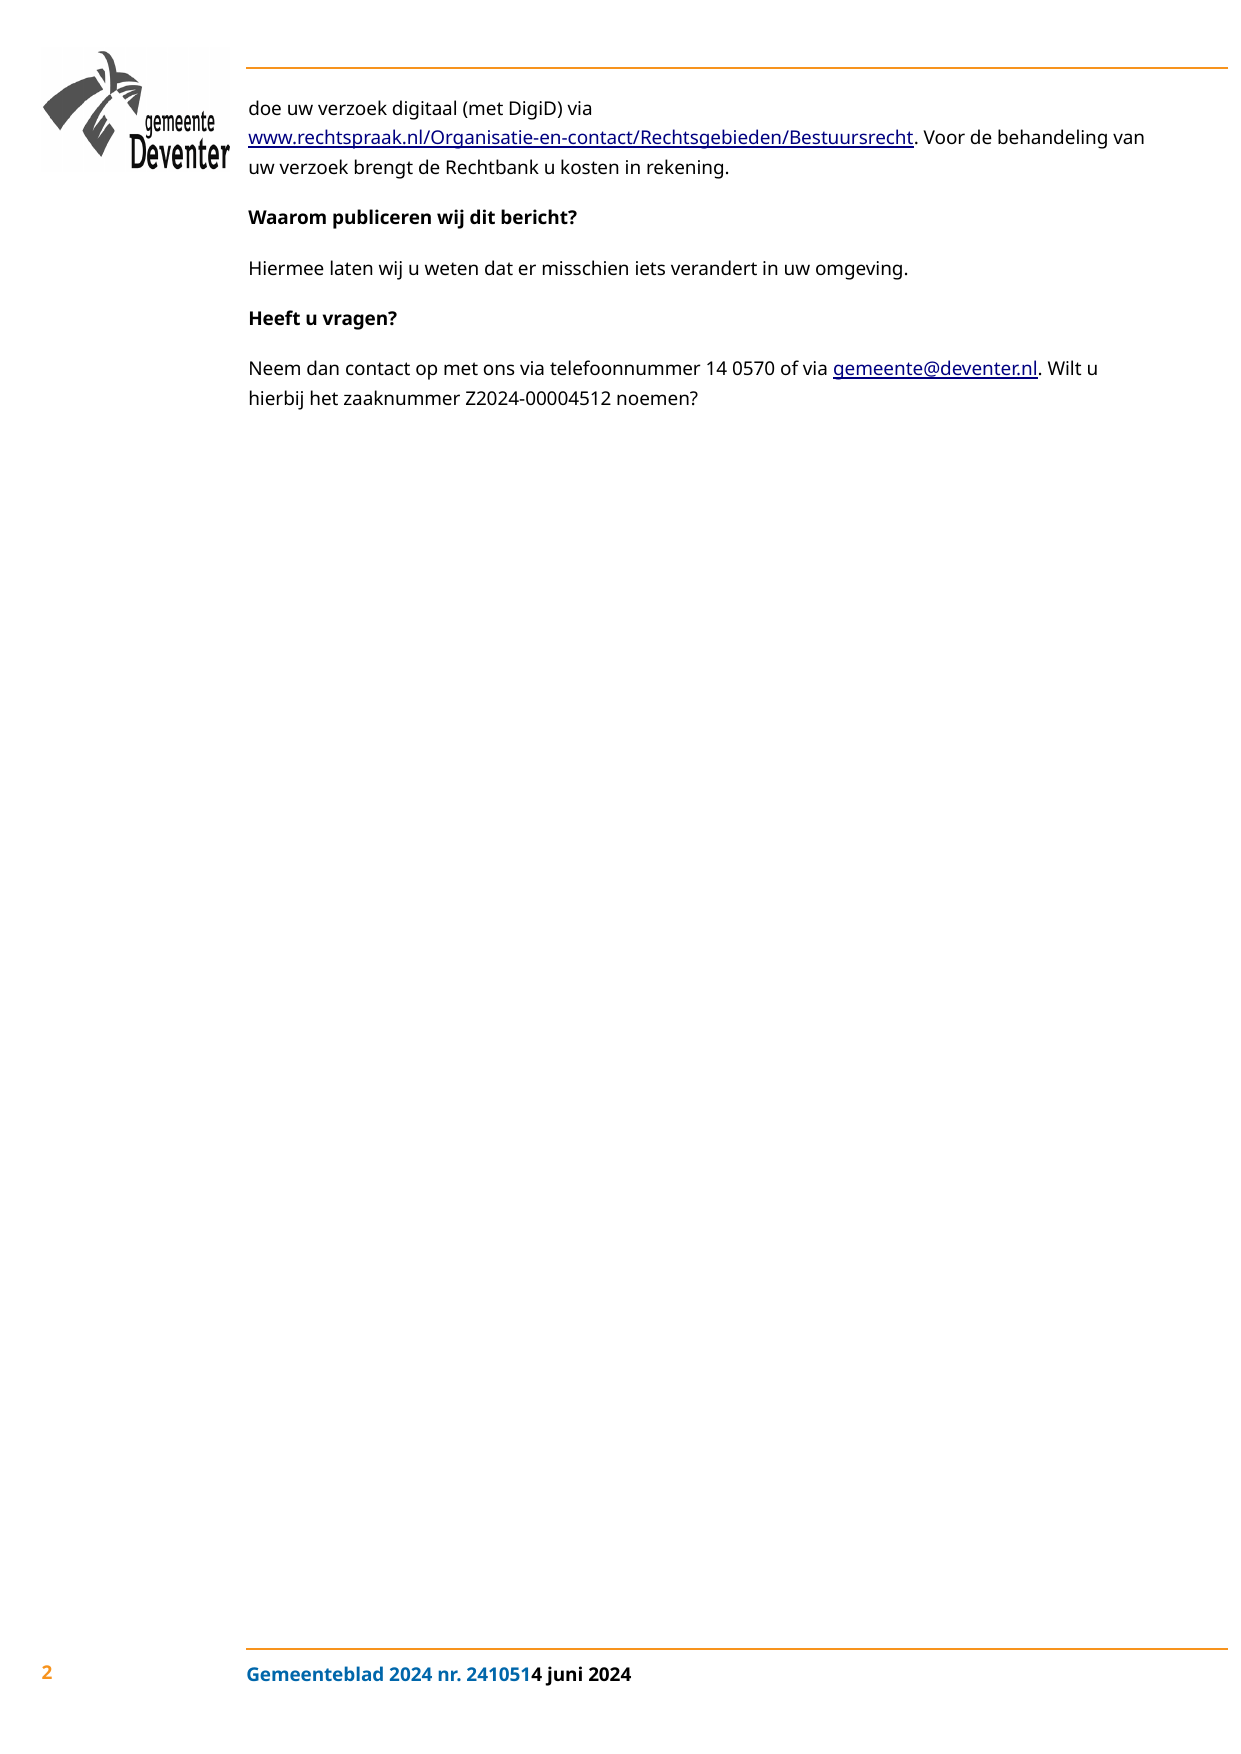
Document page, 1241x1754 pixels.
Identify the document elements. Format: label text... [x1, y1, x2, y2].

picture [41, 47, 231, 172]
text Heeft u vragen? [248, 305, 1152, 331]
text Waarom publiceren wij dit bericht? [248, 204, 1152, 230]
text doe uw verzoek digitaal (met DigiD) via www.rechtspraak.nl/Organisatie-en-contact/Rechtsgebieden/Bestuursrecht. Voor de behandeling van uw verzoek brengt de Rechtbank u kosten in rekening. [248, 95, 1152, 180]
text Neem dan contact op met ons via telefoonnummer 14 0570 of via gemeente@deventer.nl. Wilt u hierbij het zaaknummer Z2024-00004512 noemen? [248, 356, 1152, 411]
text Hiermee laten wij u weten dat er misschien iets verandert in uw omgeving. [248, 255, 1152, 281]
